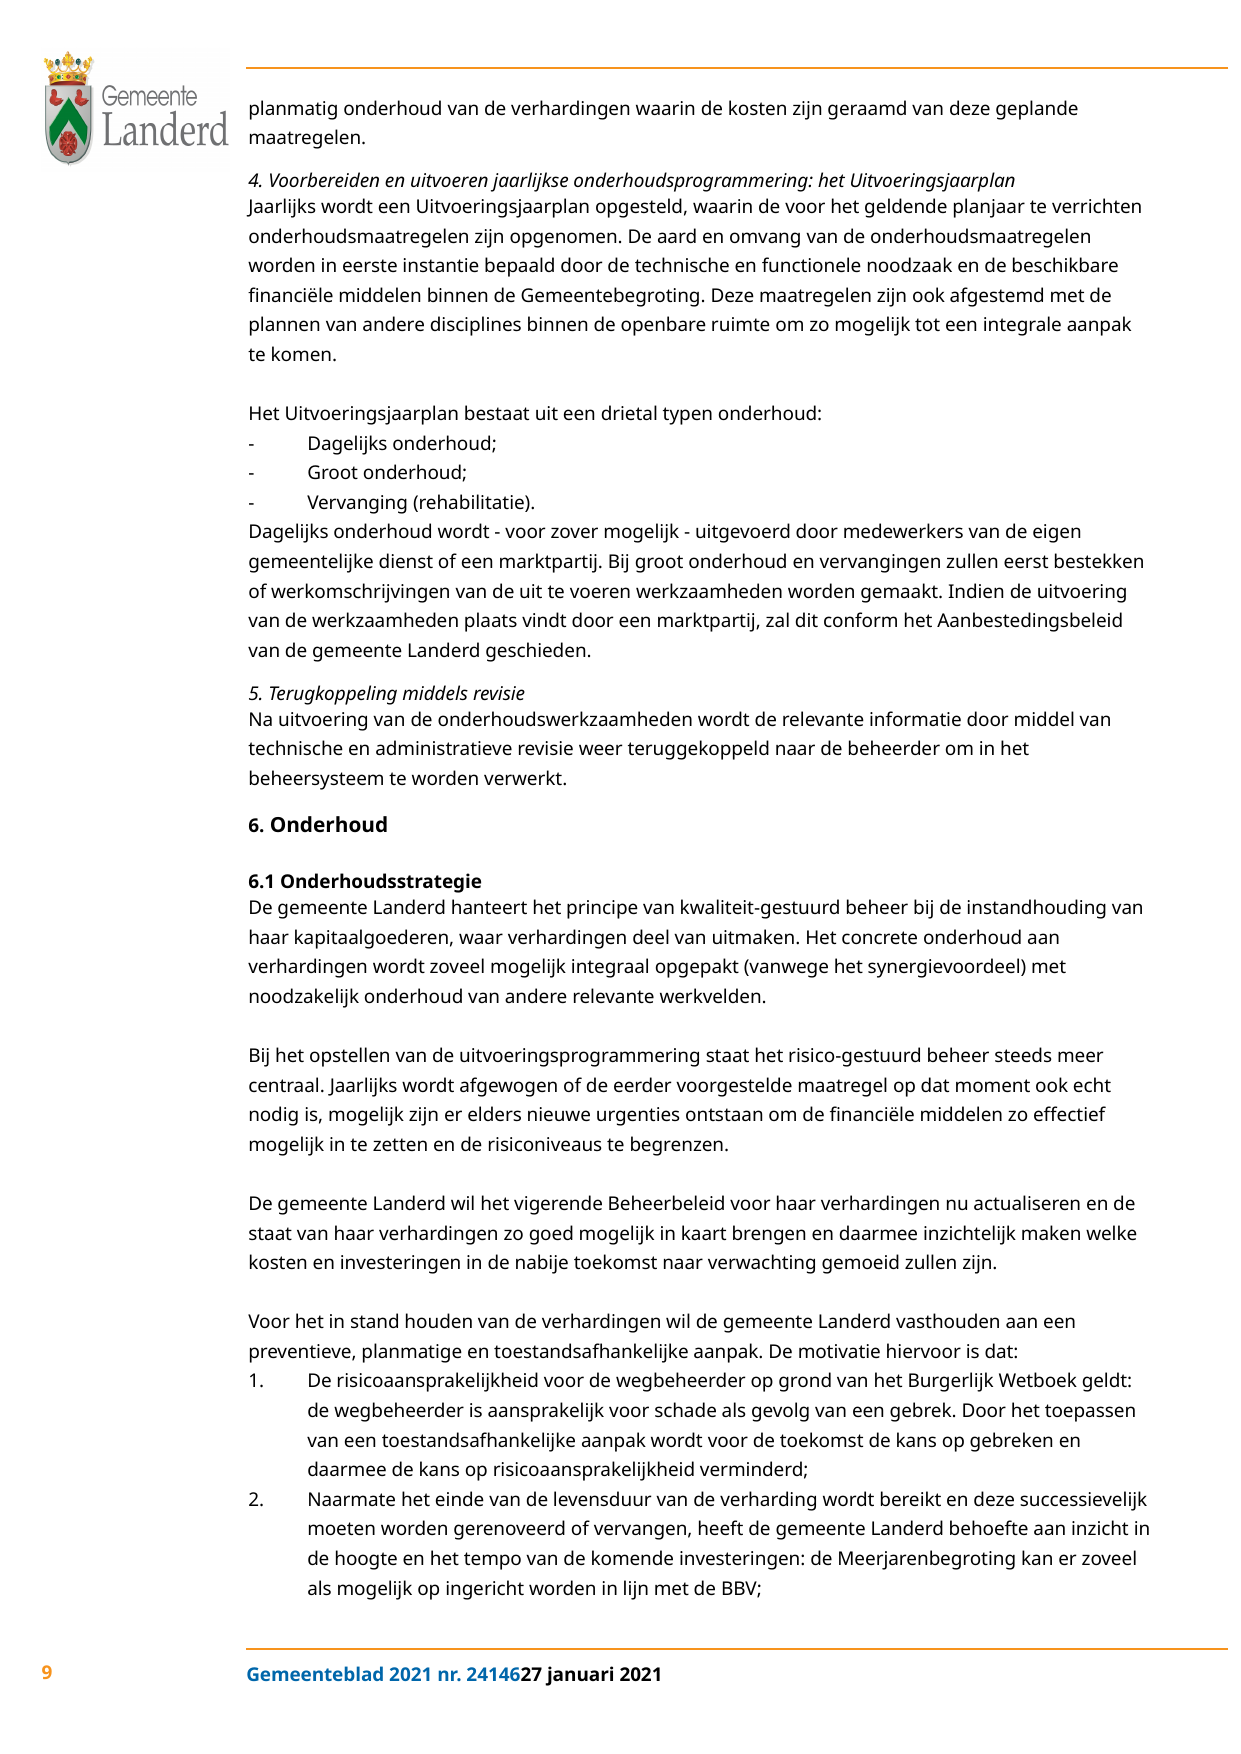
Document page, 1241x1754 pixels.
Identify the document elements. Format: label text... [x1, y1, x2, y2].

list Vervanging (rehabilitatie). [248, 489, 1152, 515]
list De risicoaansprakelijkheid voor de wegbeheerder op grond van het Burgerlijk Wetboek geldt: de wegbeheerder is aansprakelijk voor schade als gevolg van een gebrek. Door het toepassen van een toestandsafhankelijke aanpak wordt voor de toekomst de kans op gebreken en daarmee de kans op risicoaansprakelijkheid verminderd; [248, 1368, 1152, 1482]
text Jaarlijks wordt een Uitvoeringsjaarplan opgesteld, waarin de voor het geldende planjaar te verrichten onderhoudsmaatregelen zijn opgenomen. De aard en omvang van de onderhoudsmaatregelen worden in eerste instantie bepaald door de technische en functionele noodzaak en de beschikbare financiële middelen binnen de Gemeentebegroting. Deze maatregelen zijn ook afgestemd met de plannen van andere disciplines binnen de openbare ruimte om zo mogelijk tot een integrale aanpak te komen. [248, 193, 1152, 367]
text 6.1 Onderhoudsstrategie [248, 869, 1152, 894]
text Na uitvoering van de onderhoudswerkzaamheden wordt de relevante informatie door middel van technische en administratieve revisie weer teruggekoppeld naar de beheerder om in het beheersysteem te worden verwerkt. [248, 706, 1152, 791]
list Dagelijks onderhoud; [248, 430, 1152, 456]
text 4. Voorbereiden en uitvoeren jaarlijkse onderhoudsprogrammering: het Uitvoeringsjaarplan [248, 167, 1152, 193]
text Het Uitvoeringsjaarplan bestaat uit een drietal typen onderhoud: [248, 400, 1152, 426]
text Dagelijks onderhoud wordt - voor zover mogelijk - uitgevoerd door medewerkers van de eigen gemeentelijke dienst of een marktpartij. Bij groot onderhoud en vervangingen zullen eerst bestekken of werkomschrijvingen van de uit te voeren werkzaamheden worden gemaakt. Indien de uitvoering van de werkzaamheden plaats vindt door een marktpartij, zal dit conform het Aanbestedingsbeleid van de gemeente Landerd geschieden. [248, 519, 1152, 663]
text planmatig onderhoud van de verhardingen waarin de kosten zijn geraamd van deze geplande maatregelen. [248, 95, 1152, 150]
picture [41, 47, 231, 172]
text De gemeente Landerd wil het vigerende Beheerbeleid voor haar verhardingen nu actualiseren en de staat van haar verhardingen zo goed mogelijk in kaart brengen en daarmee inzichtelijk maken welke kosten en investeringen in de nabije toekomst naar verwachting gemoeid zullen zijn. [248, 1190, 1152, 1275]
text 5. Terugkoppeling middels revisie [248, 680, 1152, 706]
list Groot onderhoud; [248, 459, 1152, 485]
list Naarmate het einde van de levensduur van de verharding wordt bereikt en deze successievelijk moeten worden gerenoveerd of vervangen, heeft de gemeente Landerd behoefte aan inzicht in de hoogte en het tempo van de komende investeringen: de Meerjarenbegroting kan er zoveel als mogelijk op ingericht worden in lijn met de BBV; [248, 1486, 1152, 1601]
text De gemeente Landerd hanteert het principe van kwaliteit-gestuurd beheer bij de instandhouding van haar kapitaalgoederen, waar verhardingen deel van uitmaken. Het concrete onderhoud aan verhardingen wordt zoveel mogelijk integraal opgepakt (vanwege het synergievoordeel) met noodzakelijk onderhoud van andere relevante werkvelden. [248, 894, 1152, 1009]
text Voor het in stand houden van de verhardingen wil de gemeente Landerd vasthouden aan een preventieve, planmatige en toestandsafhankelijke aanpak. De motivatie hiervoor is dat: [248, 1308, 1152, 1364]
text 6. Onderhoud [248, 811, 1152, 839]
text Bij het opstellen van de uitvoeringsprogrammering staat het risico-gestuurd beheer steeds meer centraal. Jaarlijks wordt afgewogen of de eerder voorgestelde maatregel op dat moment ook echt nodig is, mogelijk zijn er elders nieuwe urgenties ontstaan om de financiële middelen zo effectief mogelijk in te zetten en de risiconiveaus te begrenzen. [248, 1042, 1152, 1157]
